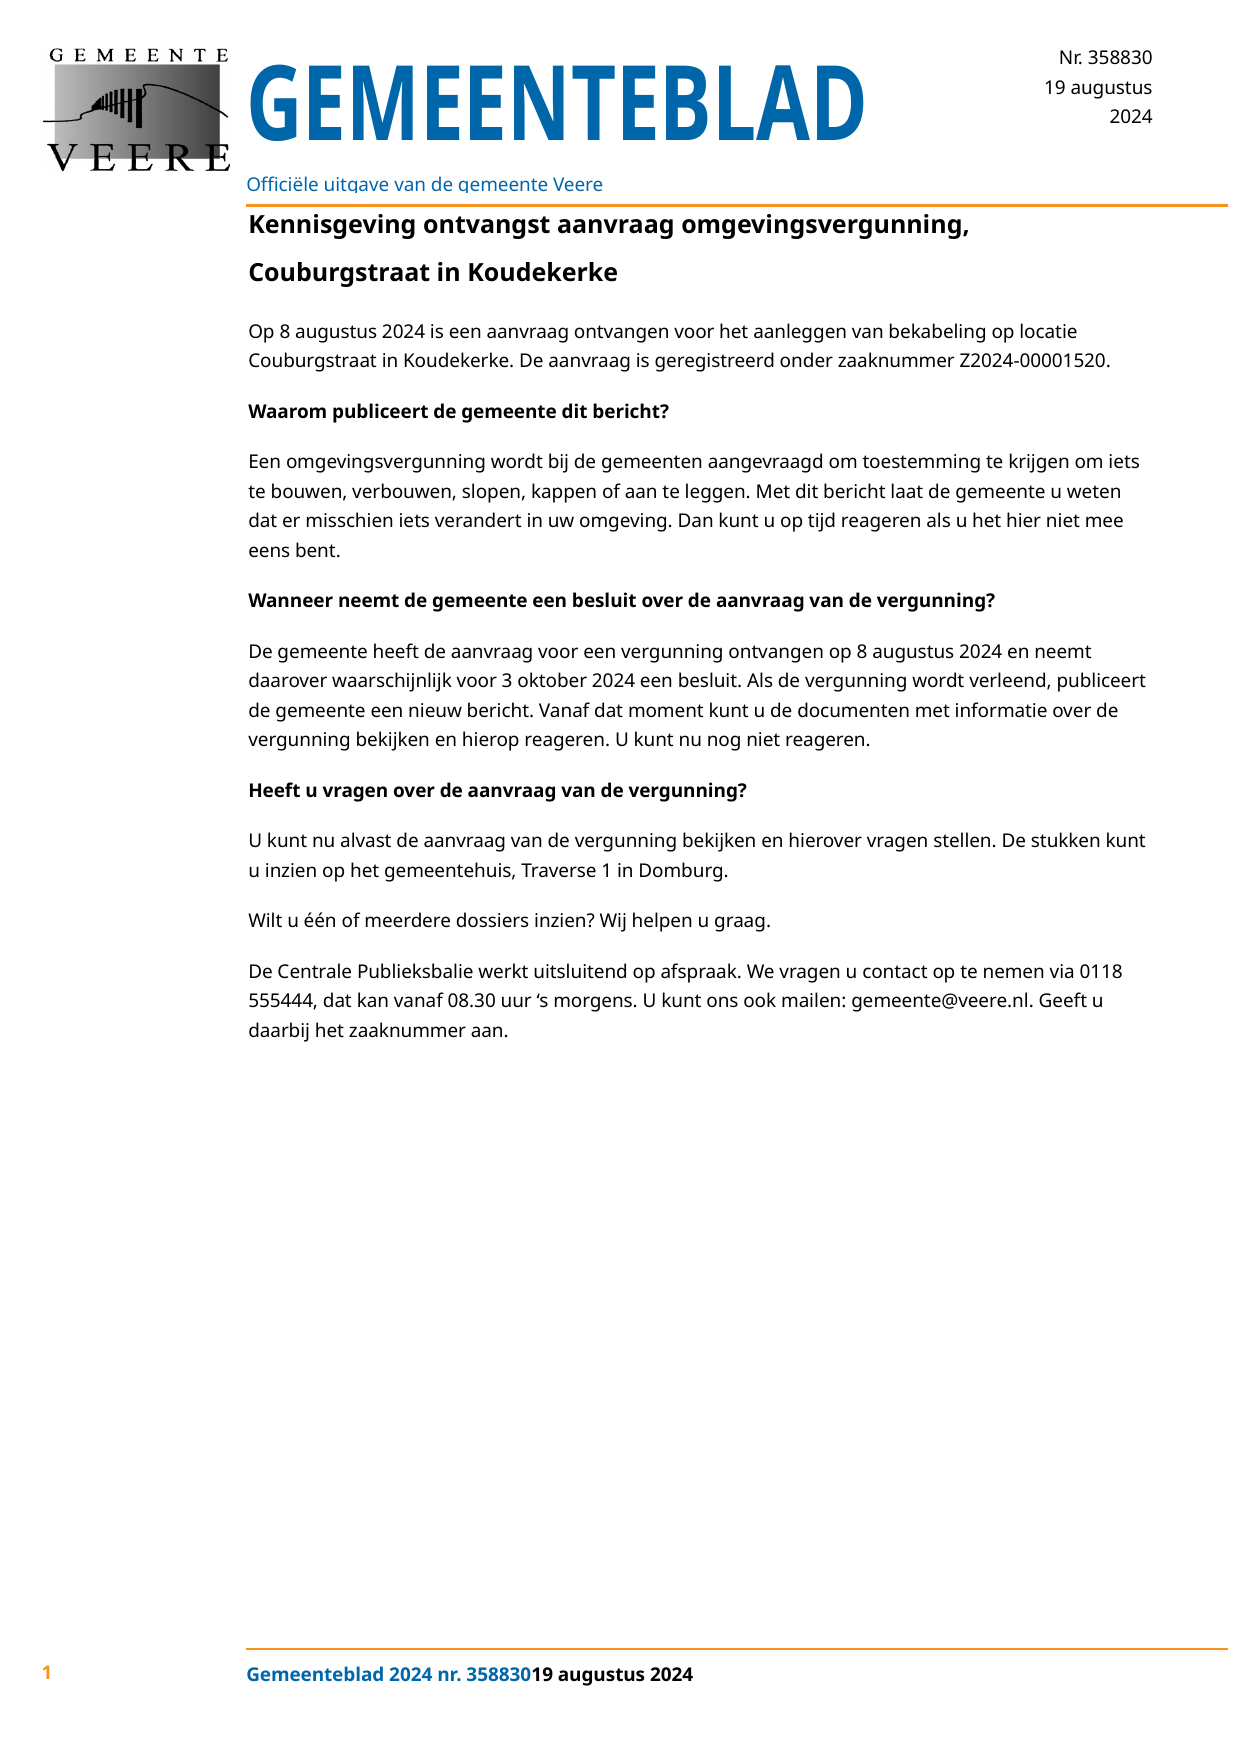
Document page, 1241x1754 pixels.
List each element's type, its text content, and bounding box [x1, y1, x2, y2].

text Heeft u vragen over de aanvraag van de vergunning? [248, 777, 1152, 803]
text De Centrale Publieksbalie werkt uitsluitend op afspraak. We vragen u contact op te nemen via 0118 555444, dat kan vanaf 08.30 uur ‘s morgens. U kunt ons ook mailen: gemeente@veere.nl. Geeft u daarbij het zaaknummer aan. [248, 958, 1152, 1043]
text Een omgevingsvergunning wordt bij de gemeenten aangevraagd om toestemming te krijgen om iets te bouwen, verbouwen, slopen, kappen of aan te leggen. Met dit bericht laat de gemeente u weten dat er misschien iets verandert in uw omgeving. Dan kunt u op tijd reageren als u het hier niet mee eens bent. [248, 448, 1152, 563]
text De gemeente heeft de aanvraag voor een vergunning ontvangen op 8 augustus 2024 en neemt daarover waarschijnlijk voor 3 oktober 2024 een besluit. Als de vergunning wordt verleend, publiceert de gemeente een nieuw bericht. Vanaf dat moment kunt u de documenten met informatie over de vergunning bekijken en hierop reageren. U kunt nu nog niet reageren. [248, 638, 1152, 752]
picture [41, 47, 231, 172]
text Wanneer neemt de gemeente een besluit over de aanvraag van de vergunning? [248, 587, 1152, 613]
text Op 8 augustus 2024 is een aanvraag ontvangen voor het aanleggen van bekabeling op locatie Couburgstraat in Koudekerke. De aanvraag is geregistreerd onder zaaknummer Z2024-00001520. [248, 318, 1152, 373]
text Kennisgeving ontvangst aanvraag omgevingsvergunning, Couburgstraat in Koudekerke [248, 207, 1152, 288]
text Wilt u één of meerdere dossiers inzien? Wij helpen u graag. [248, 907, 1152, 933]
text Waarom publiceert de gemeente dit bericht? [248, 398, 1152, 424]
text U kunt nu alvast de aanvraag van de vergunning bekijken en hierover vragen stellen. De stukken kunt u inzien op het gemeentehuis, Traverse 1 in Domburg. [248, 827, 1152, 883]
